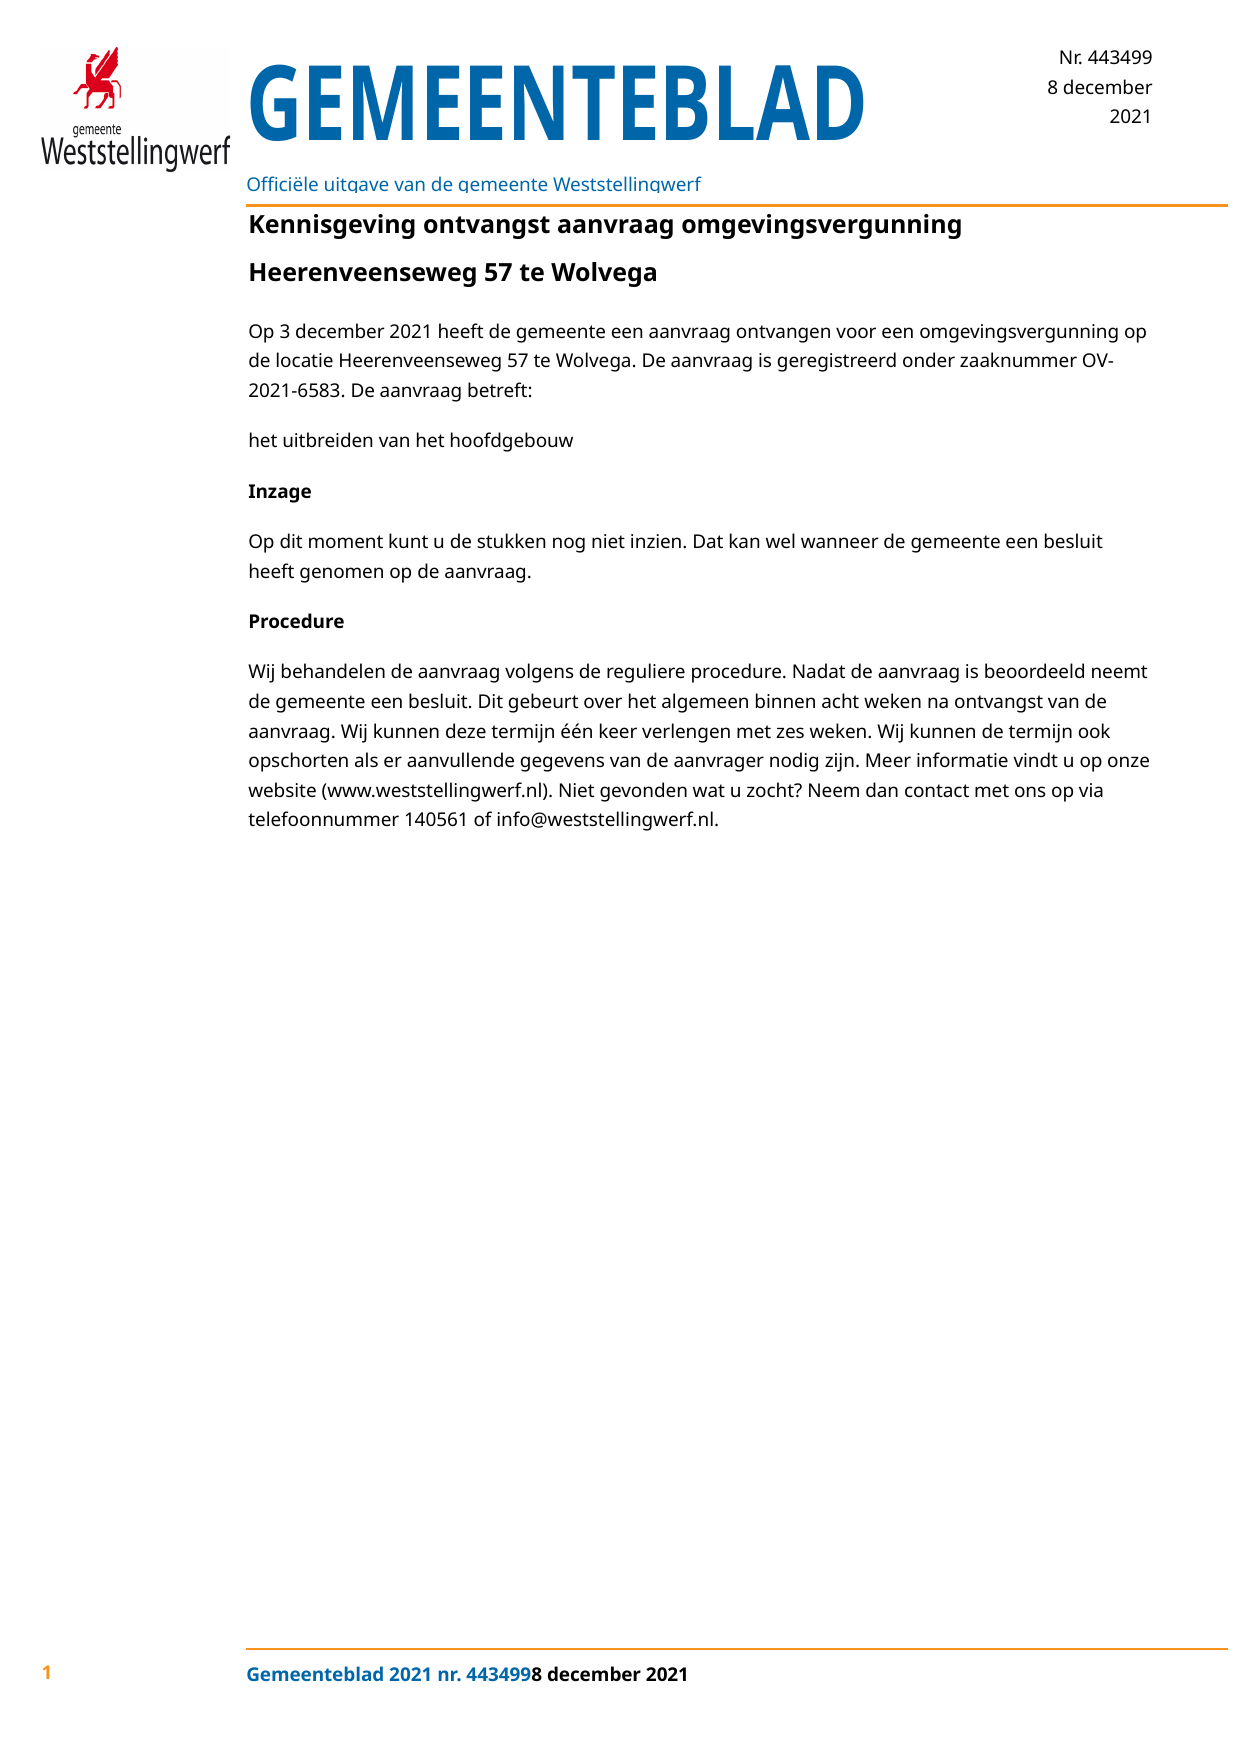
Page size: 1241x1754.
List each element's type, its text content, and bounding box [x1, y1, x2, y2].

text Wij behandelen de aanvraag volgens de reguliere procedure. Nadat de aanvraag is beoordeeld neemt de gemeente een besluit. Dit gebeurt over het algemeen binnen acht weken na ontvangst van de aanvraag. Wij kunnen deze termijn één keer verlengen met zes weken. Wij kunnen de termijn ook opschorten als er aanvullende gegevens van de aanvrager nodig zijn. Meer informatie vindt u op onze website (www.weststellingwerf.nl). Niet gevonden wat u zocht? Neem dan contact met ons op via telefoonnummer 140561 of info@weststellingwerf.nl. [248, 659, 1152, 832]
text Procedure [248, 608, 1152, 634]
text het uitbreiden van het hoofdgebouw [248, 427, 1152, 453]
text Op dit moment kunt u de stukken nog niet inzien. Dat kan wel wanneer de gemeente een besluit heeft genomen op de aanvraag. [248, 528, 1152, 584]
text Kennisgeving ontvangst aanvraag omgevingsvergunning Heerenveenseweg 57 te Wolvega [248, 207, 1152, 288]
picture [41, 47, 231, 172]
text Op 3 december 2021 heeft de gemeente een aanvraag ontvangen voor een omgevingsvergunning op de locatie Heerenveenseweg 57 te Wolvega. De aanvraag is geregistreerd onder zaaknummer OV-2021-6583. De aanvraag betreft: [248, 318, 1152, 403]
text Inzage [248, 478, 1152, 504]
